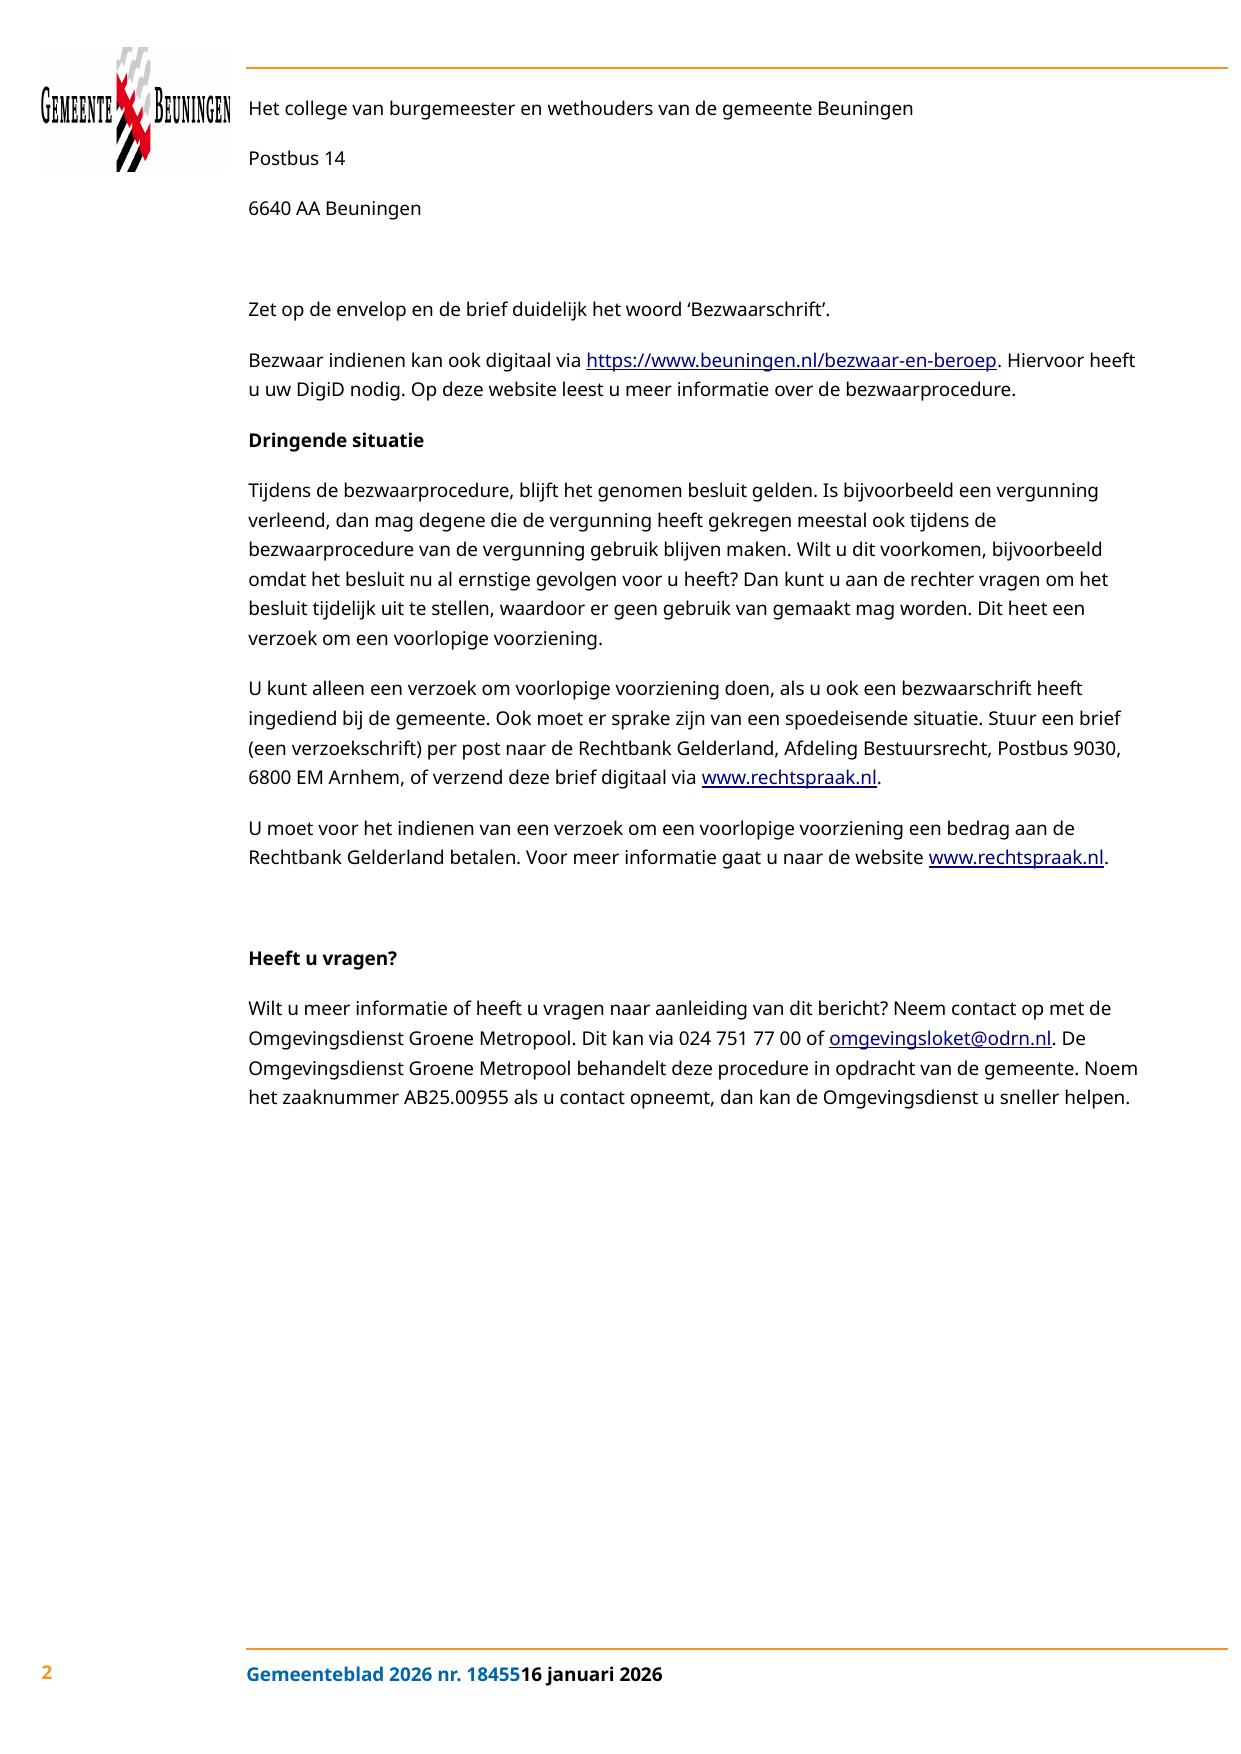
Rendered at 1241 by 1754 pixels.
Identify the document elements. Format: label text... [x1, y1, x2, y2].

text Heeft u vragen? [248, 945, 1152, 971]
text Het college van burgemeester en wethouders van de gemeente Beuningen [248, 95, 1152, 121]
text 6640 AA Beuningen [248, 196, 1152, 221]
text Dringende situatie [248, 427, 1152, 453]
text Zet op de envelop en de brief duidelijk het woord ‘Bezwaarschrift’. [248, 296, 1152, 322]
text Tijdens de bezwaarprocedure, blijft het genomen besluit gelden. Is bijvoorbeeld een vergunning verleend, dan mag degene die de vergunning heeft gekregen meestal ook tijdens de bezwaarprocedure van de vergunning gebruik blijven maken. Wilt u dit voorkomen, bijvoorbeeld omdat het besluit nu al ernstige gevolgen voor u heeft? Dan kunt u aan de rechter vragen om het besluit tijdelijk uit te stellen, waardoor er geen gebruik van gemaakt mag worden. Dit heet een verzoek om een voorlopige voorziening. [248, 477, 1152, 651]
text Bezwaar indienen kan ook digitaal via https://www.beuningen.nl/bezwaar-en-beroep. Hiervoor heeft u uw DigiD nodig. Op deze website leest u meer informatie over de bezwaarprocedure. [248, 347, 1152, 402]
text U kunt alleen een verzoek om voorlopige voorziening doen, als u ook een bezwaarschrift heeft ingediend bij de gemeente. Ook moet er sprake zijn van een spoedeisende situatie. Stuur een brief (een verzoekschrift) per post naar de Rechtbank Gelderland, Afdeling Bestuursrecht, Postbus 9030, 6800 EM Arnhem, of verzend deze brief digitaal via www.rechtspraak.nl. [248, 676, 1152, 790]
text Wilt u meer informatie of heeft u vragen naar aanleiding van dit bericht? Neem contact op met de Omgevingsdienst Groene Metropool. Dit kan via 024 751 77 00 of omgevingsloket@odrn.nl. De Omgevingsdienst Groene Metropool behandelt deze procedure in opdracht van de gemeente. Noem het zaaknummer AB25.00955 als u contact opneemt, dan kan de Omgevingsdienst u sneller helpen. [248, 996, 1152, 1110]
text U moet voor het indienen van een verzoek om een voorlopige voorziening een bedrag aan de Rechtbank Gelderland betalen. Voor meer informatie gaat u naar de website www.rechtspraak.nl. [248, 815, 1152, 870]
text Postbus 14 [248, 145, 1152, 171]
picture [41, 47, 231, 172]
